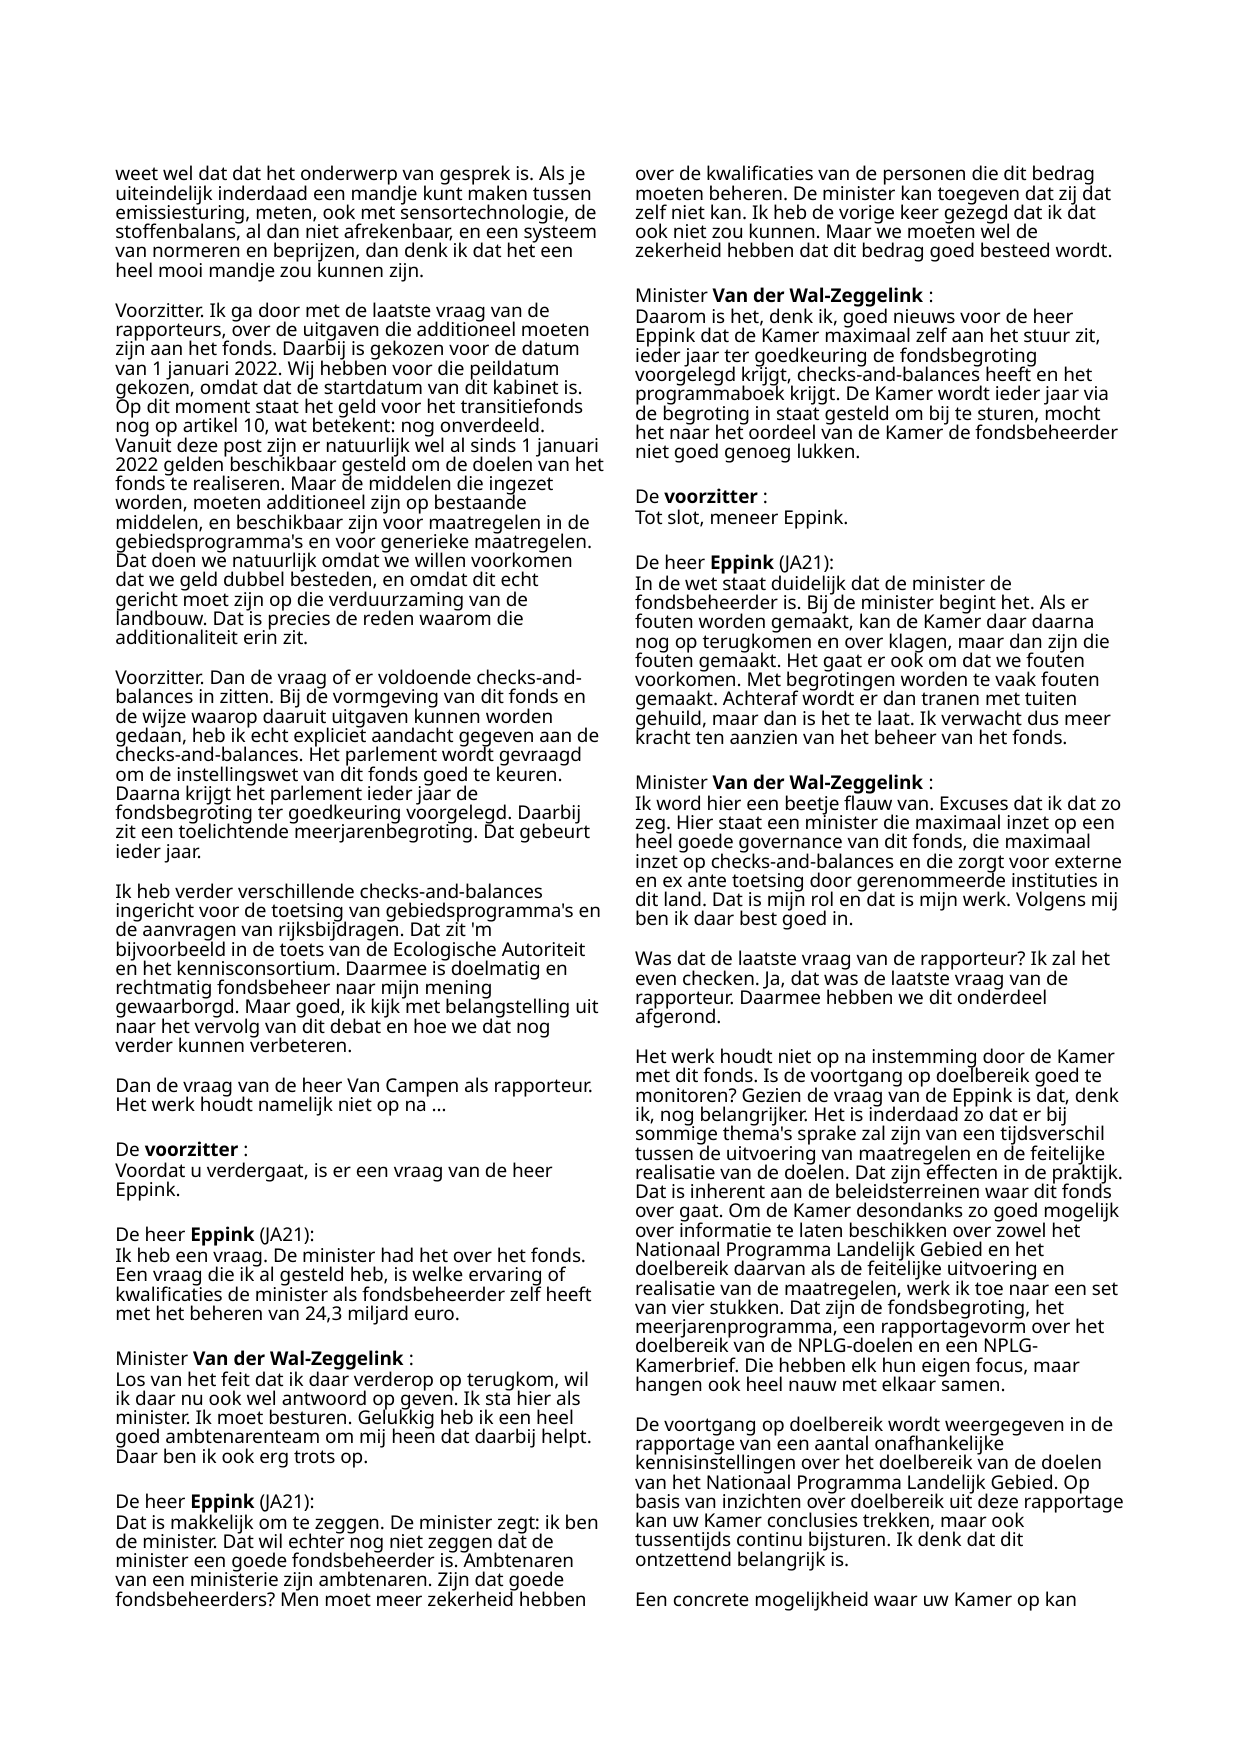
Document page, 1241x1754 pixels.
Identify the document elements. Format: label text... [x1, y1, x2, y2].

text De voorzitter : [635, 483, 1125, 509]
text Was dat de laatste vraag van de rapporteur? Ik zal het even checken. Ja, dat was de laatste vraag van de rapporteur. Daarmee hebben we dit onderdeel afgerond. [635, 950, 1125, 1027]
text Minister Van der Wal-Zeggelink : [115, 1345, 605, 1371]
text over de kwalificaties van de personen die dit bedrag moeten beheren. De minister kan toegeven dat zij dat zelf niet kan. Ik heb de vorige keer gezegd dat ik dat ook niet zou kunnen. Maar we moeten wel de zekerheid hebben dat dit bedrag goed besteed wordt. [635, 165, 1125, 262]
text Ik word hier een beetje flauw van. Excuses dat ik dat zo zeg. Hier staat een minister die maximaal inzet op een heel goede governance van dit fonds, die maximaal inzet op checks-and-balances en die zorgt voor externe en ex ante toetsing door gerenommeerde instituties in dit land. Dat is mijn rol en dat is mijn werk. Volgens mij ben ik daar best goed in. [635, 795, 1125, 930]
text De heer Eppink (JA21): [115, 1488, 605, 1514]
text Ik heb verder verschillende checks-and-balances ingericht voor de toetsing van gebiedsprogramma's en de aanvragen van rijksbijdragen. Dat zit 'm bijvoorbeeld in de toets van de Ecologische Autoriteit en het kennisconsortium. Daarmee is doelmatig en rechtmatig fondsbeheer naar mijn mening gewaarborgd. Maar goed, ik kijk met belangstelling uit naar het vervolg van dit debat en hoe we dat nog verder kunnen verbeteren. [115, 883, 605, 1056]
text Het werk houdt niet op na instemming door de Kamer met dit fonds. Is de voortgang op doelbereik goed te monitoren? Gezien de vraag van de Eppink is dat, denk ik, nog belangrijker. Het is inderdaad zo dat er bij sommige thema's sprake zal zijn van een tijdsverschil tussen de uitvoering van maatregelen en de feitelijke realisatie van de doelen. Dat zijn effecten in de praktijk. Dat is inherent aan de beleidsterreinen waar dit fonds over gaat. Om de Kamer desondanks zo goed mogelijk over informatie te laten beschikken over zowel het Nationaal Programma Landelijk Gebied en het doelbereik daarvan als de feitelijke uitvoering en realisatie van de maatregelen, werk ik toe naar een set van vier stukken. Dat zijn de fondsbegroting, het meerjarenprogramma, een rapportagevorm over het doelbereik van de NPLG-doelen en een NPLG-Kamerbrief. Die hebben elk hun eigen focus, maar hangen ook heel nauw met elkaar samen. [635, 1048, 1125, 1395]
text Minister Van der Wal-Zeggelink : [635, 769, 1125, 795]
text In de wet staat duidelijk dat de minister de fondsbeheerder is. Bij de minister begint het. Als er fouten worden gemaakt, kan de Kamer daar daarna nog op terugkomen en over klagen, maar dan zijn die fouten gemaakt. Het gaat er ook om dat we fouten voorkomen. Met begrotingen worden te vaak fouten gemaakt. Achteraf wordt er dan tranen met tuiten gehuild, maar dan is het te laat. Ik verwacht dus meer kracht ten aanzien van het beheer van het fonds. [635, 575, 1125, 748]
text weet wel dat dat het onderwerp van gesprek is. Als je uiteindelijk inderdaad een mandje kunt maken tussen emissiesturing, meten, ook met sensortechnologie, de stoffenbalans, al dan niet afrekenbaar, en een systeem van normeren en beprijzen, dan denk ik dat het een heel mooi mandje zou kunnen zijn. [115, 165, 605, 281]
text De heer Eppink (JA21): [115, 1221, 605, 1247]
text De heer Eppink (JA21): [635, 549, 1125, 575]
text Voorzitter. Dan de vraag of er voldoende checks-and-balances in zitten. Bij de vormgeving van dit fonds en de wijze waarop daaruit uitgaven kunnen worden gedaan, heb ik echt expliciet aandacht gegeven aan de checks-and-balances. Het parlement wordt gevraagd om de instellingswet van dit fonds goed te keuren. Daarna krijgt het parlement ieder jaar de fondsbegroting ter goedkeuring voorgelegd. Daarbij zit een toelichtende meerjarenbegroting. Dat gebeurt ieder jaar. [115, 669, 605, 862]
text Voorzitter. Ik ga door met de laatste vraag van de rapporteurs, over de uitgaven die additioneel moeten zijn aan het fonds. Daarbij is gekozen voor de datum van 1 januari 2022. Wij hebben voor die peildatum gekozen, omdat dat de startdatum van dit kabinet is. Op dit moment staat het geld voor het transitiefonds nog op artikel 10, wat betekent: nog onverdeeld. Vanuit deze post zijn er natuurlijk wel al sinds 1 januari 2022 gelden beschikbaar gesteld om de doelen van het fonds te realiseren. Maar de middelen die ingezet worden, moeten additioneel zijn op bestaande middelen, en beschikbaar zijn voor maatregelen in de gebiedsprogramma's en voor generieke maatregelen. Dat doen we natuurlijk omdat we willen voorkomen dat we geld dubbel besteden, en omdat dit echt gericht moet zijn op die verduurzaming van de landbouw. Dat is precies de reden waarom die additionaliteit erin zit. [115, 302, 605, 648]
text De voorzitter : [115, 1136, 605, 1162]
text Dan de vraag van de heer Van Campen als rapporteur. Het werk houdt namelijk niet op na … [115, 1077, 605, 1115]
text Dat is makkelijk om te zeggen. De minister zegt: ik ben de minister. Dat wil echter nog niet zeggen dat de minister een goede fondsbeheerder is. Ambtenaren van een ministerie zijn ambtenaren. Zijn dat goede fondsbeheerders? Men moet meer zekerheid hebben [115, 1514, 605, 1610]
text Ik heb een vraag. De minister had het over het fonds. Een vraag die ik al gesteld heb, is welke ervaring of kwalificaties de minister als fondsbeheerder zelf heeft met het beheren van 24,3 miljard euro. [115, 1247, 605, 1324]
text Voordat u verdergaat, is er een vraag van de heer Eppink. [115, 1162, 605, 1201]
text Minister Van der Wal-Zeggelink : [635, 282, 1125, 308]
text Tot slot, meneer Eppink. [635, 509, 1125, 528]
text De voortgang op doelbereik wordt weergegeven in de rapportage van een aantal onafhankelijke kennisinstellingen over het doelbereik van de doelen van het Nationaal Programma Landelijk Gebied. Op basis van inzichten over doelbereik uit deze rapportage kan uw Kamer conclusies trekken, maar ook tussentijds continu bijsturen. Ik denk dat dit ontzettend belangrijk is. [635, 1416, 1125, 1570]
text Los van het feit dat ik daar verderop op terugkom, wil ik daar nu ook wel antwoord op geven. Ik sta hier als minister. Ik moet besturen. Gelukkig heb ik een heel goed ambtenarenteam om mij heen dat daarbij helpt. Daar ben ik ook erg trots op. [115, 1371, 605, 1467]
text Daarom is het, denk ik, goed nieuws voor de heer Eppink dat de Kamer maximaal zelf aan het stuur zit, ieder jaar ter goedkeuring de fondsbegroting voorgelegd krijgt, checks-and-balances heeft en het programmaboek krijgt. De Kamer wordt ieder jaar via de begroting in staat gesteld om bij te sturen, mocht het naar het oordeel van de Kamer de fondsbeheerder niet goed genoeg lukken. [635, 308, 1125, 462]
text Een concrete mogelijkheid waar uw Kamer op kan [635, 1591, 1125, 1610]
